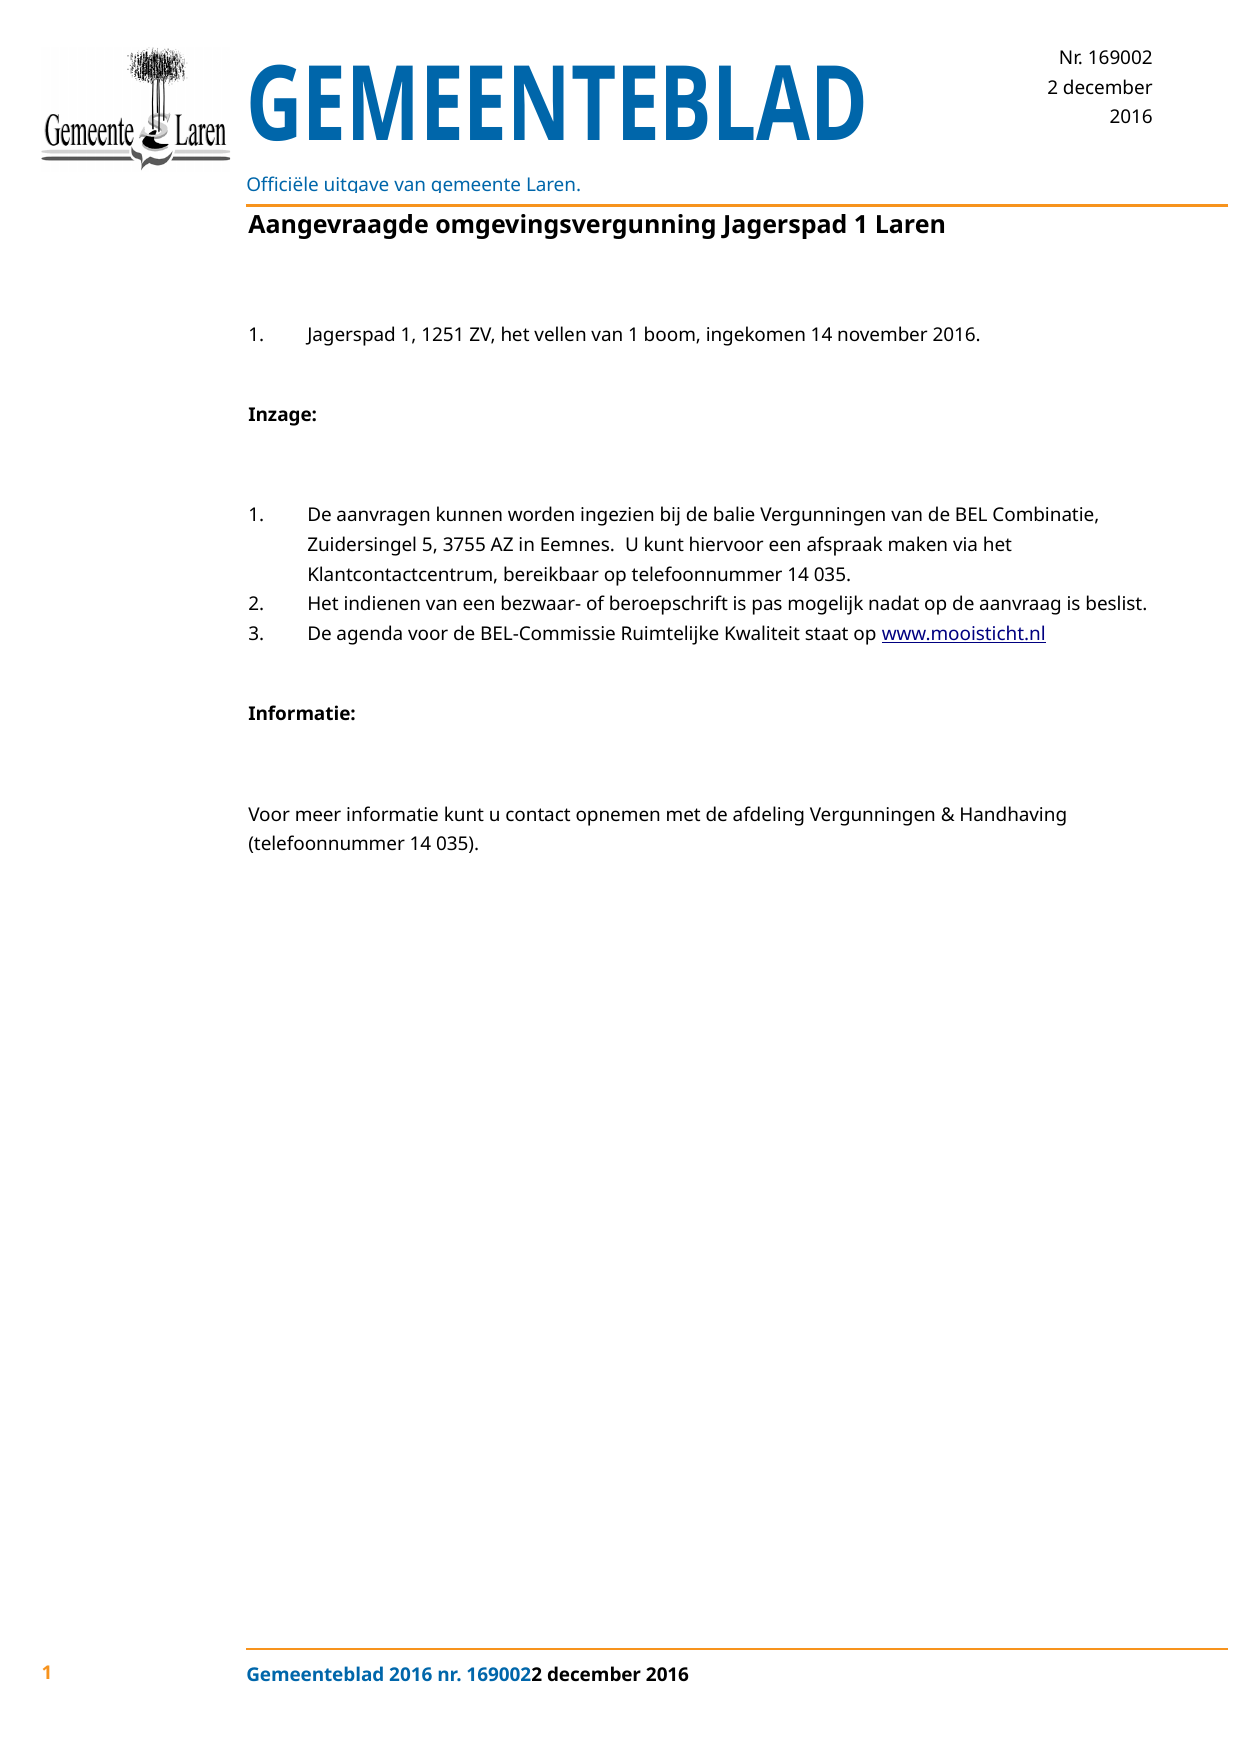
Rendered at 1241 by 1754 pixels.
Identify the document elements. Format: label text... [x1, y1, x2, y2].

text Voor meer informatie kunt u contact opnemen met de afdeling Vergunningen & Handhaving (telefoonnummer 14 035). [248, 801, 1152, 856]
list De agenda voor de BEL-Commissie Ruimtelijke Kwaliteit staat op www.mooisticht.nl [248, 620, 1152, 646]
list De aanvragen kunnen worden ingezien bij de balie Vergunningen van de BEL Combinatie, Zuidersingel 5, 3755 AZ in Eemnes. U kunt hiervoor een afspraak maken via het Klantcontactcentrum, bereikbaar op telefoonnummer 14 035. [248, 502, 1152, 586]
text Inzage: [248, 401, 1152, 426]
text Informatie: [248, 700, 1152, 726]
list Het indienen van een bezwaar- of beroepschrift is pas mogelijk nadat op de aanvraag is beslist. [248, 590, 1152, 616]
picture [41, 47, 231, 172]
text Aangevraagde omgevingsvergunning Jagerspad 1 Laren [248, 207, 1152, 241]
list Jagerspad 1, 1251 ZV, het vellen van 1 boom, ingekomen 14 november 2016. [248, 321, 1152, 346]
